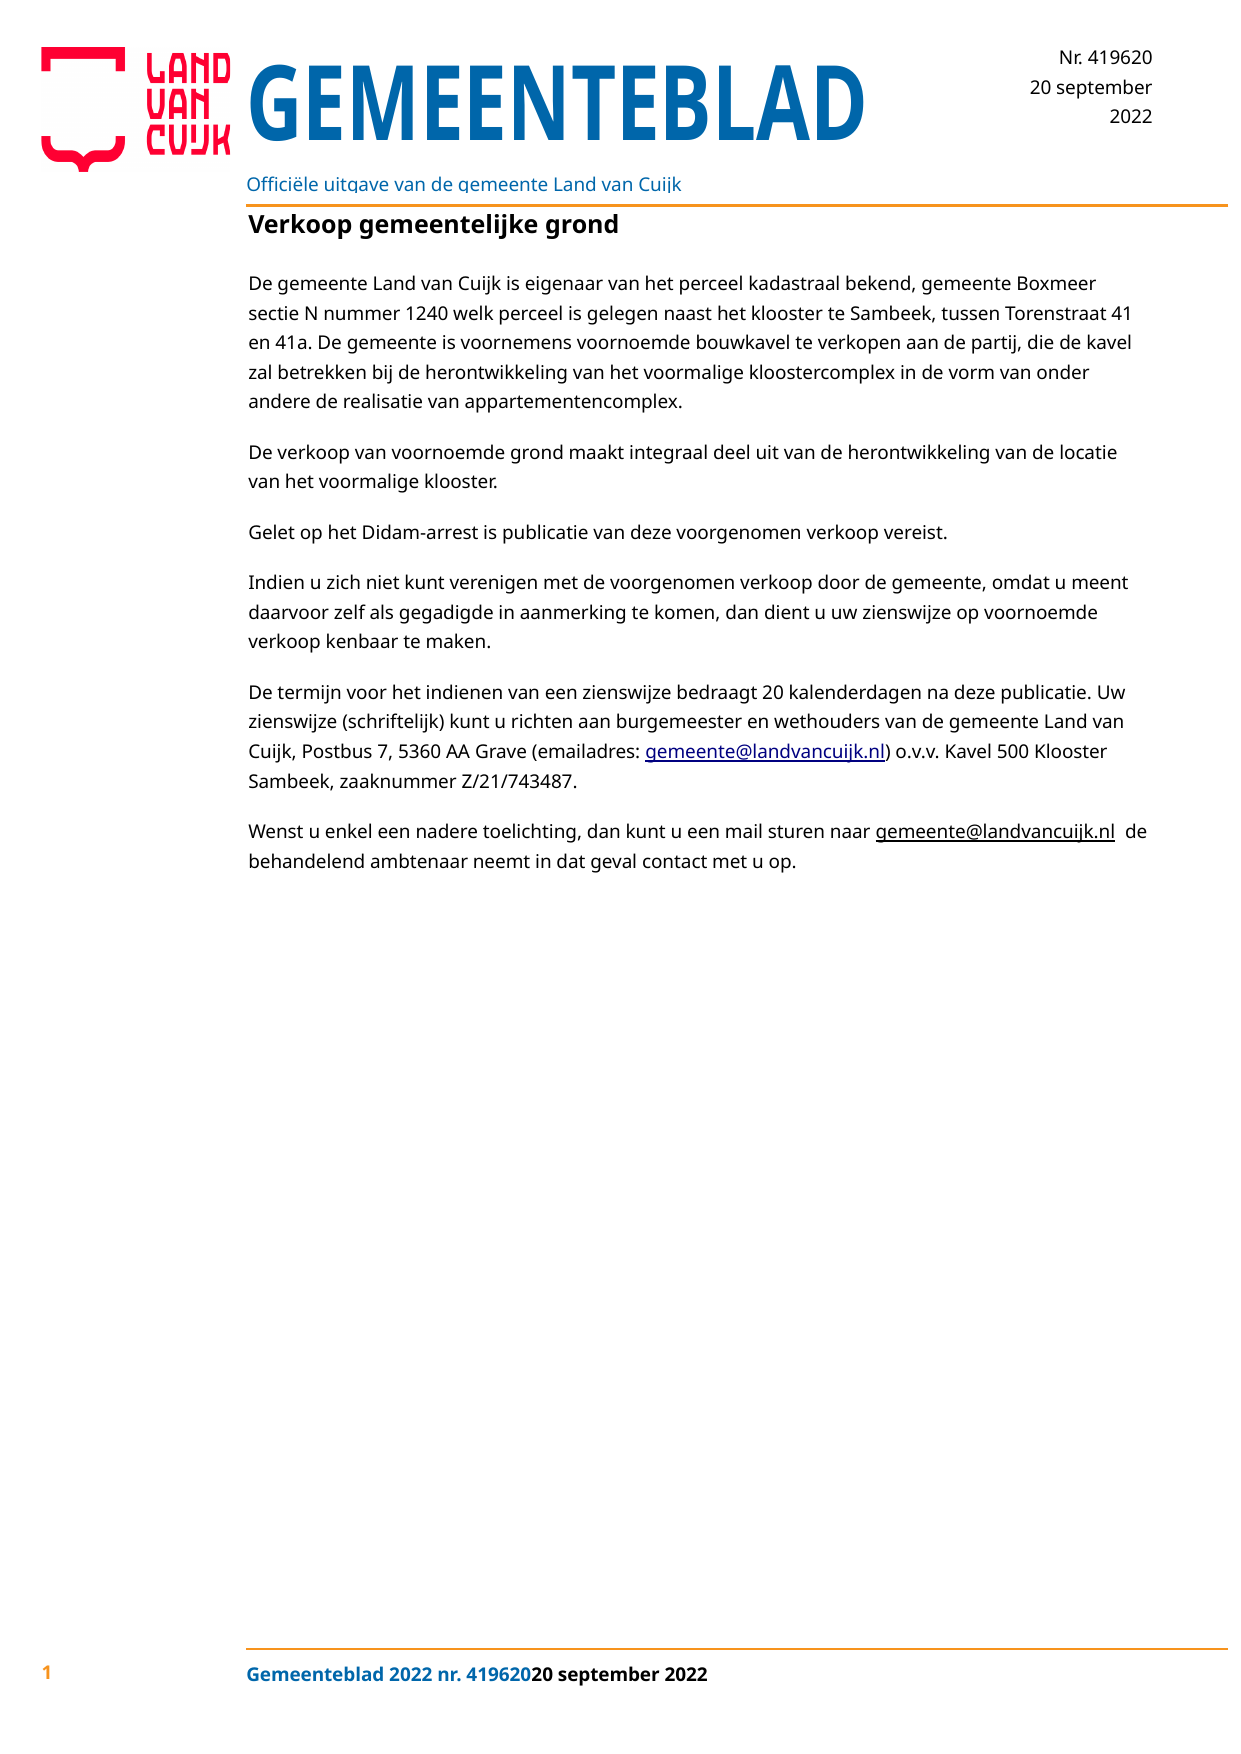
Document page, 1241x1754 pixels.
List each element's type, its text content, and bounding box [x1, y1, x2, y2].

text De termijn voor het indienen van een zienswijze bedraagt 20 kalenderdagen na deze publicatie. Uw zienswijze (schriftelijk) kunt u richten aan burgemeester en wethouders van de gemeente Land van Cuijk, Postbus 7, 5360 AA Grave (emailadres: gemeente@landvancuijk.nl) o.v.v. Kavel 500 Klooster Sambeek, zaaknummer Z/21/743487. [248, 679, 1152, 793]
text Indien u zich niet kunt verenigen met de voorgenomen verkoop door de gemeente, omdat u meent daarvoor zelf als gegadigde in aanmerking te komen, dan dient u uw zienswijze op voornoemde verkoop kenbaar te maken. [248, 569, 1152, 654]
text Gelet op het Didam-arrest is publicatie van deze voorgenomen verkoop vereist. [248, 519, 1152, 545]
text De verkoop van voornoemde grond maakt integraal deel uit van de herontwikkeling van de locatie van het voormalige klooster. [248, 439, 1152, 494]
text De gemeente Land van Cuijk is eigenaar van het perceel kadastraal bekend, gemeente Boxmeer sectie N nummer 1240 welk perceel is gelegen naast het klooster te Sambeek, tussen Torenstraat 41 en 41a. De gemeente is voornemens voornoemde bouwkavel te verkopen aan de partij, die de kavel zal betrekken bij de herontwikkeling van het voormalige kloostercomplex in de vorm van onder andere de realisatie van appartementencomplex. [248, 270, 1152, 414]
text Verkoop gemeentelijke grond [248, 207, 1152, 241]
text Wenst u enkel een nadere toelichting, dan kunt u een mail sturen naar gemeente@landvancuijk.nl de behandelend ambtenaar neemt in dat geval contact met u op. [248, 818, 1152, 873]
picture [41, 47, 231, 172]
